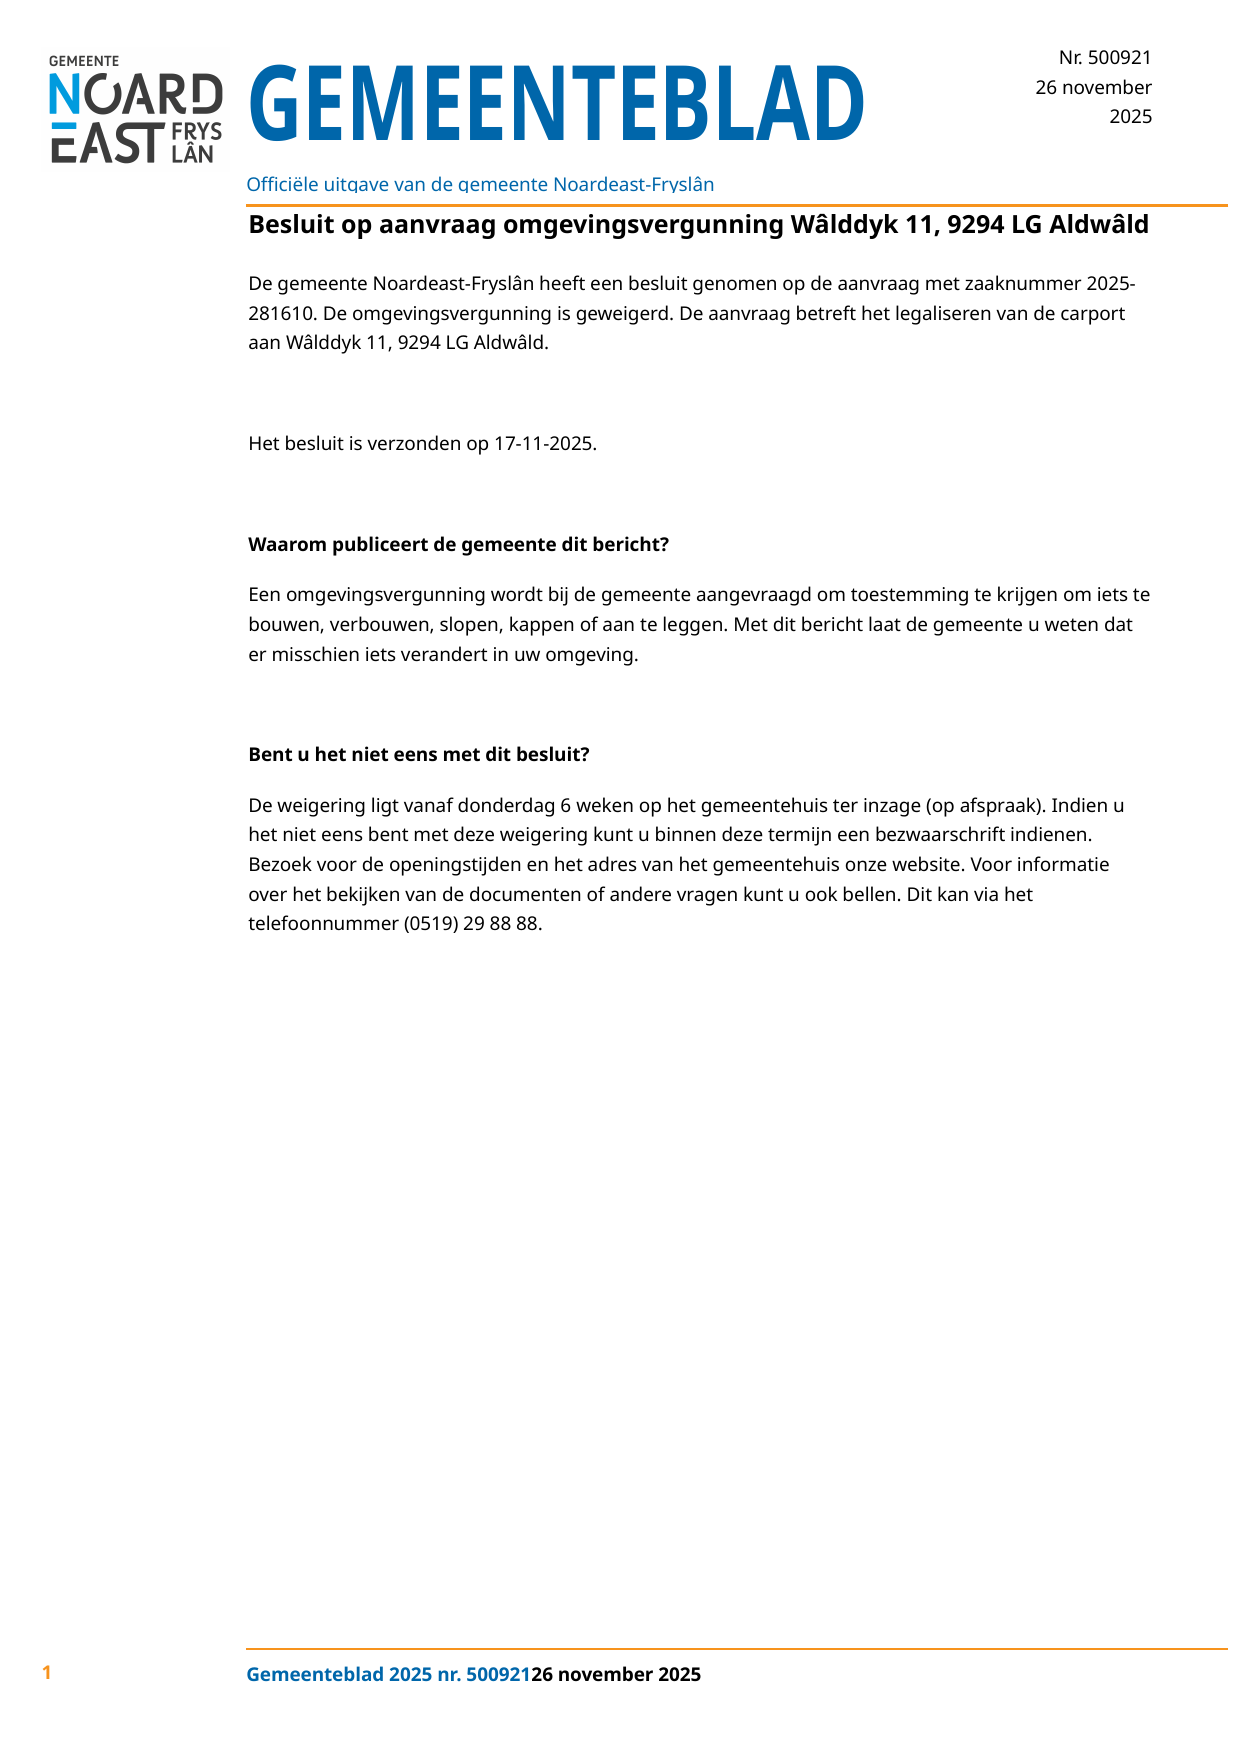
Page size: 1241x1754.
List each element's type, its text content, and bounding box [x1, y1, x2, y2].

text Een omgevingsvergunning wordt bij de gemeente aangevraagd om toestemming te krijgen om iets te bouwen, verbouwen, slopen, kappen of aan te leggen. Met dit bericht laat de gemeente u weten dat er misschien iets verandert in uw omgeving. [248, 582, 1152, 666]
text De weigering ligt vanaf donderdag 6 weken op het gemeentehuis ter inzage (op afspraak). Indien u het niet eens bent met deze weigering kunt u binnen deze termijn een bezwaarschrift indienen. Bezoek voor de openingstijden en het adres van het gemeentehuis onze website. Voor informatie over het bekijken van de documenten of andere vragen kunt u ook bellen. Dit kan via het telefoonnummer (0519) 29 88 88. [248, 792, 1152, 936]
text Besluit op aanvraag omgevingsvergunning Wâlddyk 11, 9294 LG Aldwâld [248, 207, 1152, 241]
picture [41, 47, 231, 172]
text Het besluit is verzonden op 17-11-2025. [248, 430, 1152, 456]
text Waarom publiceert de gemeente dit bericht? [248, 531, 1152, 557]
text Bent u het niet eens met dit besluit? [248, 742, 1152, 767]
text De gemeente Noardeast-Fryslân heeft een besluit genomen op de aanvraag met zaaknummer 2025-281610. De omgevingsvergunning is geweigerd. De aanvraag betreft het legaliseren van de carport aan Wâlddyk 11, 9294 LG Aldwâld. [248, 270, 1152, 355]
